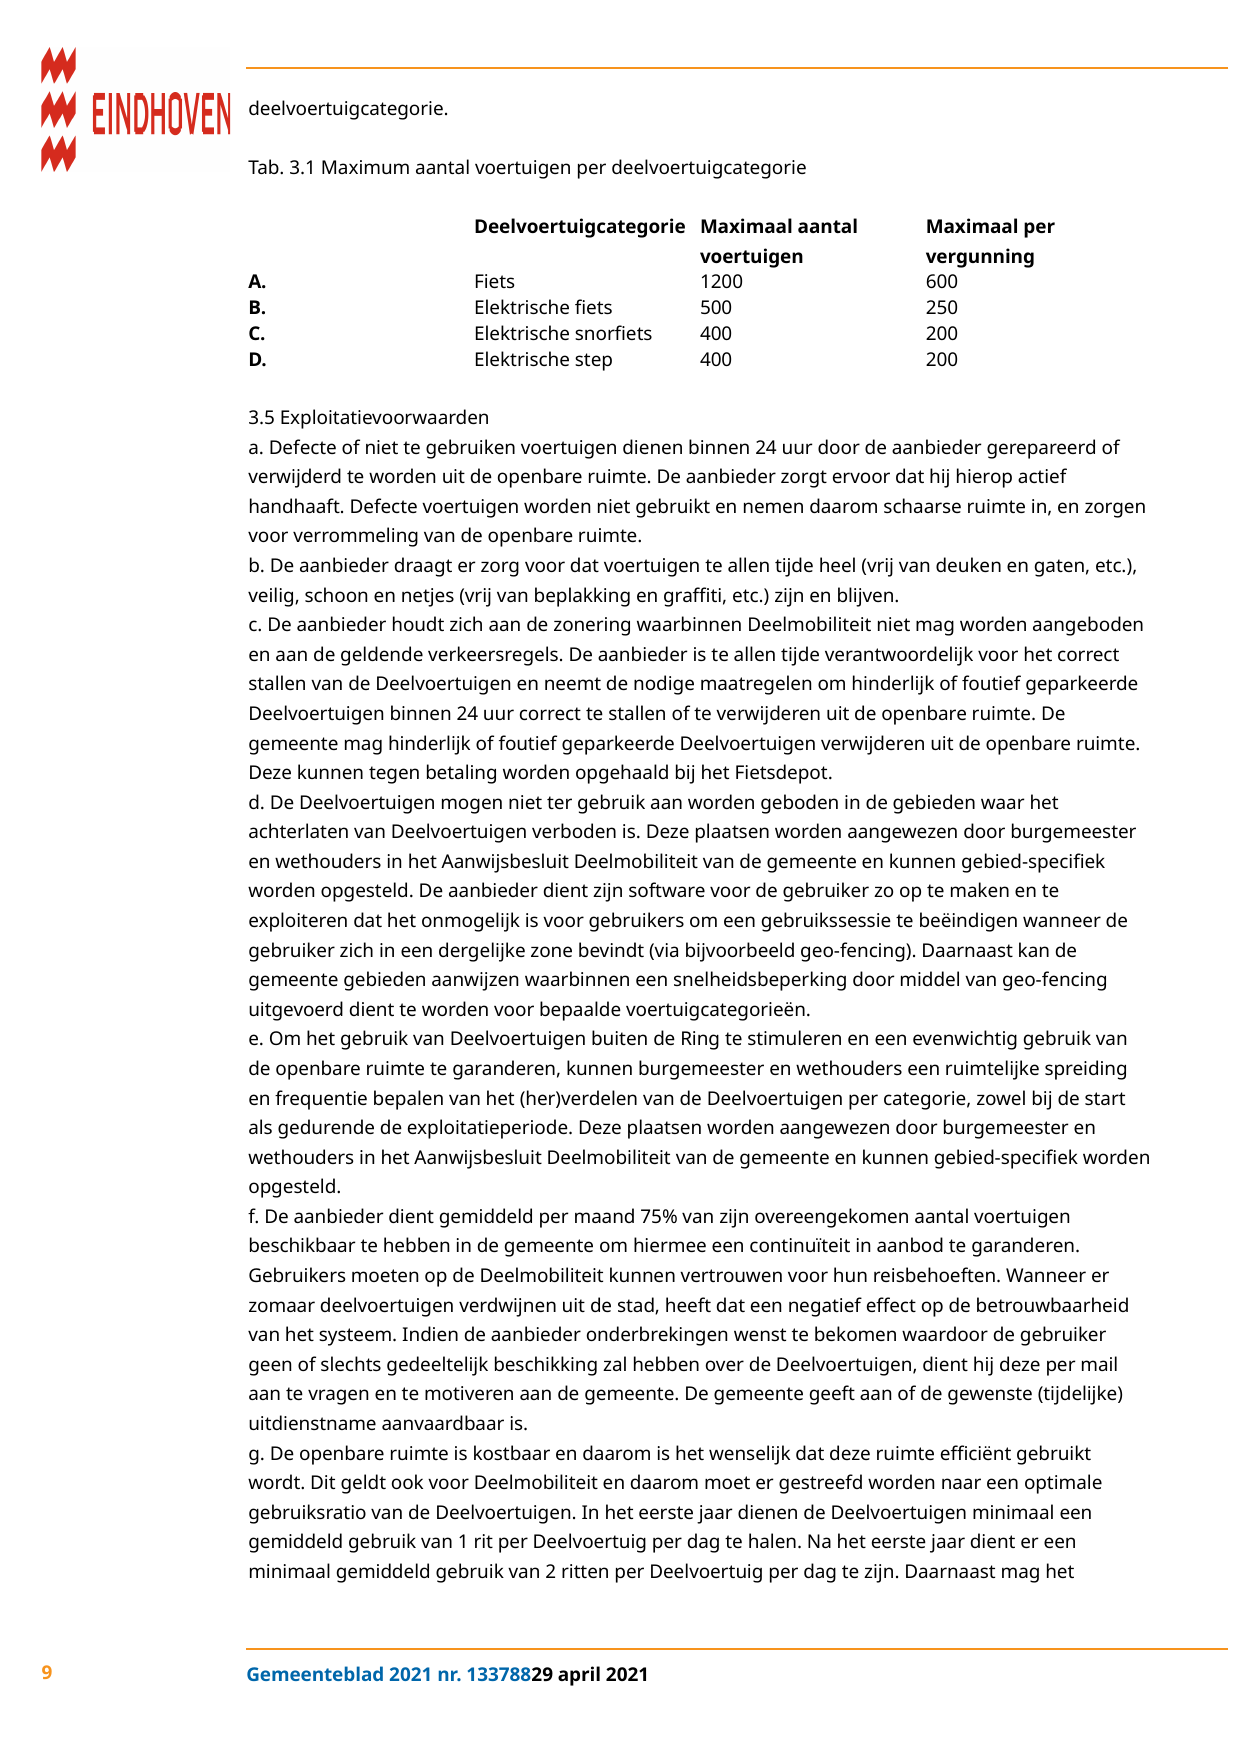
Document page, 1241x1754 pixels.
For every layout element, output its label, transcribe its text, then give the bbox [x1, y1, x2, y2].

table_cell B. [248, 294, 474, 320]
table_cell 600 [926, 269, 1152, 294]
table_cell 1200 [700, 269, 926, 294]
text f. De aanbieder dient gemiddeld per maand 75% van zijn overeengekomen aantal voertuigen beschikbaar te hebben in de gemeente om hiermee een continuïteit in aanbod te garanderen. Gebruikers moeten op de Deelmobiliteit kunnen vertrouwen voor hun reisbehoeften. Wanneer er zomaar deelvoertuigen verdwijnen uit de stad, heeft dat een negatief effect op de betrouwbaarheid van het systeem. Indien de aanbieder onderbrekingen wenst te bekomen waardoor de gebruiker geen of slechts gedeeltelijk beschikking zal hebben over de Deelvoertuigen, dient hij deze per mail aan te vragen en te motiveren aan de gemeente. De gemeente geeft aan of de gewenste (tijdelijke) uitdienstname aanvaardbaar is. [248, 1203, 1152, 1436]
table_cell Elektrische step [474, 346, 700, 371]
table_cell 200 [926, 346, 1152, 371]
picture [41, 47, 231, 172]
text 3.5 Exploitatievoorwaarden [248, 404, 1152, 430]
table_cell 200 [926, 320, 1152, 346]
table_header Maximaal per vergunning [926, 213, 1152, 268]
table_cell C. [248, 320, 474, 346]
text a. Defecte of niet te gebruiken voertuigen dienen binnen 24 uur door de aanbieder gerepareerd of verwijderd te worden uit de openbare ruimte. De aanbieder zorgt ervoor dat hij hierop actief handhaaft. Defecte voertuigen worden niet gebruikt en nemen daarom schaarse ruimte in, en zorgen voor verrommeling van de openbare ruimte. [248, 434, 1152, 548]
text Tab. 3.1 Maximum aantal voertuigen per deelvoertuigcategorie [248, 154, 1152, 180]
text b. De aanbieder draagt er zorg voor dat voertuigen te allen tijde heel (vrij van deuken en gaten, etc.), veilig, schoon en netjes (vrij van beplakking en graffiti, etc.) zijn en blijven. [248, 552, 1152, 607]
table_cell 400 [700, 346, 926, 371]
table_cell A. [248, 269, 474, 294]
table_cell Elektrische fiets [474, 294, 700, 320]
text d. De Deelvoertuigen mogen niet ter gebruik aan worden geboden in de gebieden waar het achterlaten van Deelvoertuigen verboden is. Deze plaatsen worden aangewezen door burgemeester en wethouders in het Aanwijsbesluit Deelmobiliteit van de gemeente en kunnen gebied-specifiek worden opgesteld. De aanbieder dient zijn software voor de gebruiker zo op te maken en te exploiteren dat het onmogelijk is voor gebruikers om een gebruikssessie te beëindigen wanneer de gebruiker zich in een dergelijke zone bevindt (via bijvoorbeeld geo-fencing). Daarnaast kan de gemeente gebieden aanwijzen waarbinnen een snelheidsbeperking door middel van geo-fencing uitgevoerd dient te worden voor bepaalde voertuigcategorieën. [248, 789, 1152, 1022]
table_header Deelvoertuigcategorie [474, 213, 700, 268]
text deelvoertuigcategorie. [248, 95, 1152, 121]
table_cell D. [248, 346, 474, 371]
table_cell Fiets [474, 269, 700, 294]
text c. De aanbieder houdt zich aan de zonering waarbinnen Deelmobiliteit niet mag worden aangeboden en aan de geldende verkeersregels. De aanbieder is te allen tijde verantwoordelijk voor het correct stallen van de Deelvoertuigen en neemt de nodige maatregelen om hinderlijk of foutief geparkeerde Deelvoertuigen binnen 24 uur correct te stallen of te verwijderen uit de openbare ruimte. De gemeente mag hinderlijk of foutief geparkeerde Deelvoertuigen verwijderen uit de openbare ruimte. Deze kunnen tegen betaling worden opgehaald bij het Fietsdepot. [248, 611, 1152, 785]
table_cell 250 [926, 294, 1152, 320]
text e. Om het gebruik van Deelvoertuigen buiten de Ring te stimuleren en een evenwichtig gebruik van de openbare ruimte te garanderen, kunnen burgemeester en wethouders een ruimtelijke spreiding en frequentie bepalen van het (her)verdelen van de Deelvoertuigen per categorie, zowel bij de start als gedurende de exploitatieperiode. Deze plaatsen worden aangewezen door burgemeester en wethouders in het Aanwijsbesluit Deelmobiliteit van de gemeente en kunnen gebied-specifiek worden opgesteld. [248, 1026, 1152, 1199]
text g. De openbare ruimte is kostbaar en daarom is het wenselijk dat deze ruimte efficiënt gebruikt wordt. Dit geldt ook voor Deelmobiliteit en daarom moet er gestreefd worden naar een optimale gebruiksratio van de Deelvoertuigen. In het eerste jaar dienen de Deelvoertuigen minimaal een gemiddeld gebruik van 1 rit per Deelvoertuig per dag te halen. Na het eerste jaar dient er een minimaal gemiddeld gebruik van 2 ritten per Deelvoertuig per dag te zijn. Daarnaast mag het [248, 1440, 1152, 1584]
table_cell Elektrische snorfiets [474, 320, 700, 346]
table_header [248, 213, 474, 268]
table_header Maximaal aantal voertuigen [700, 213, 926, 268]
table_cell 500 [700, 294, 926, 320]
table_cell 400 [700, 320, 926, 346]
